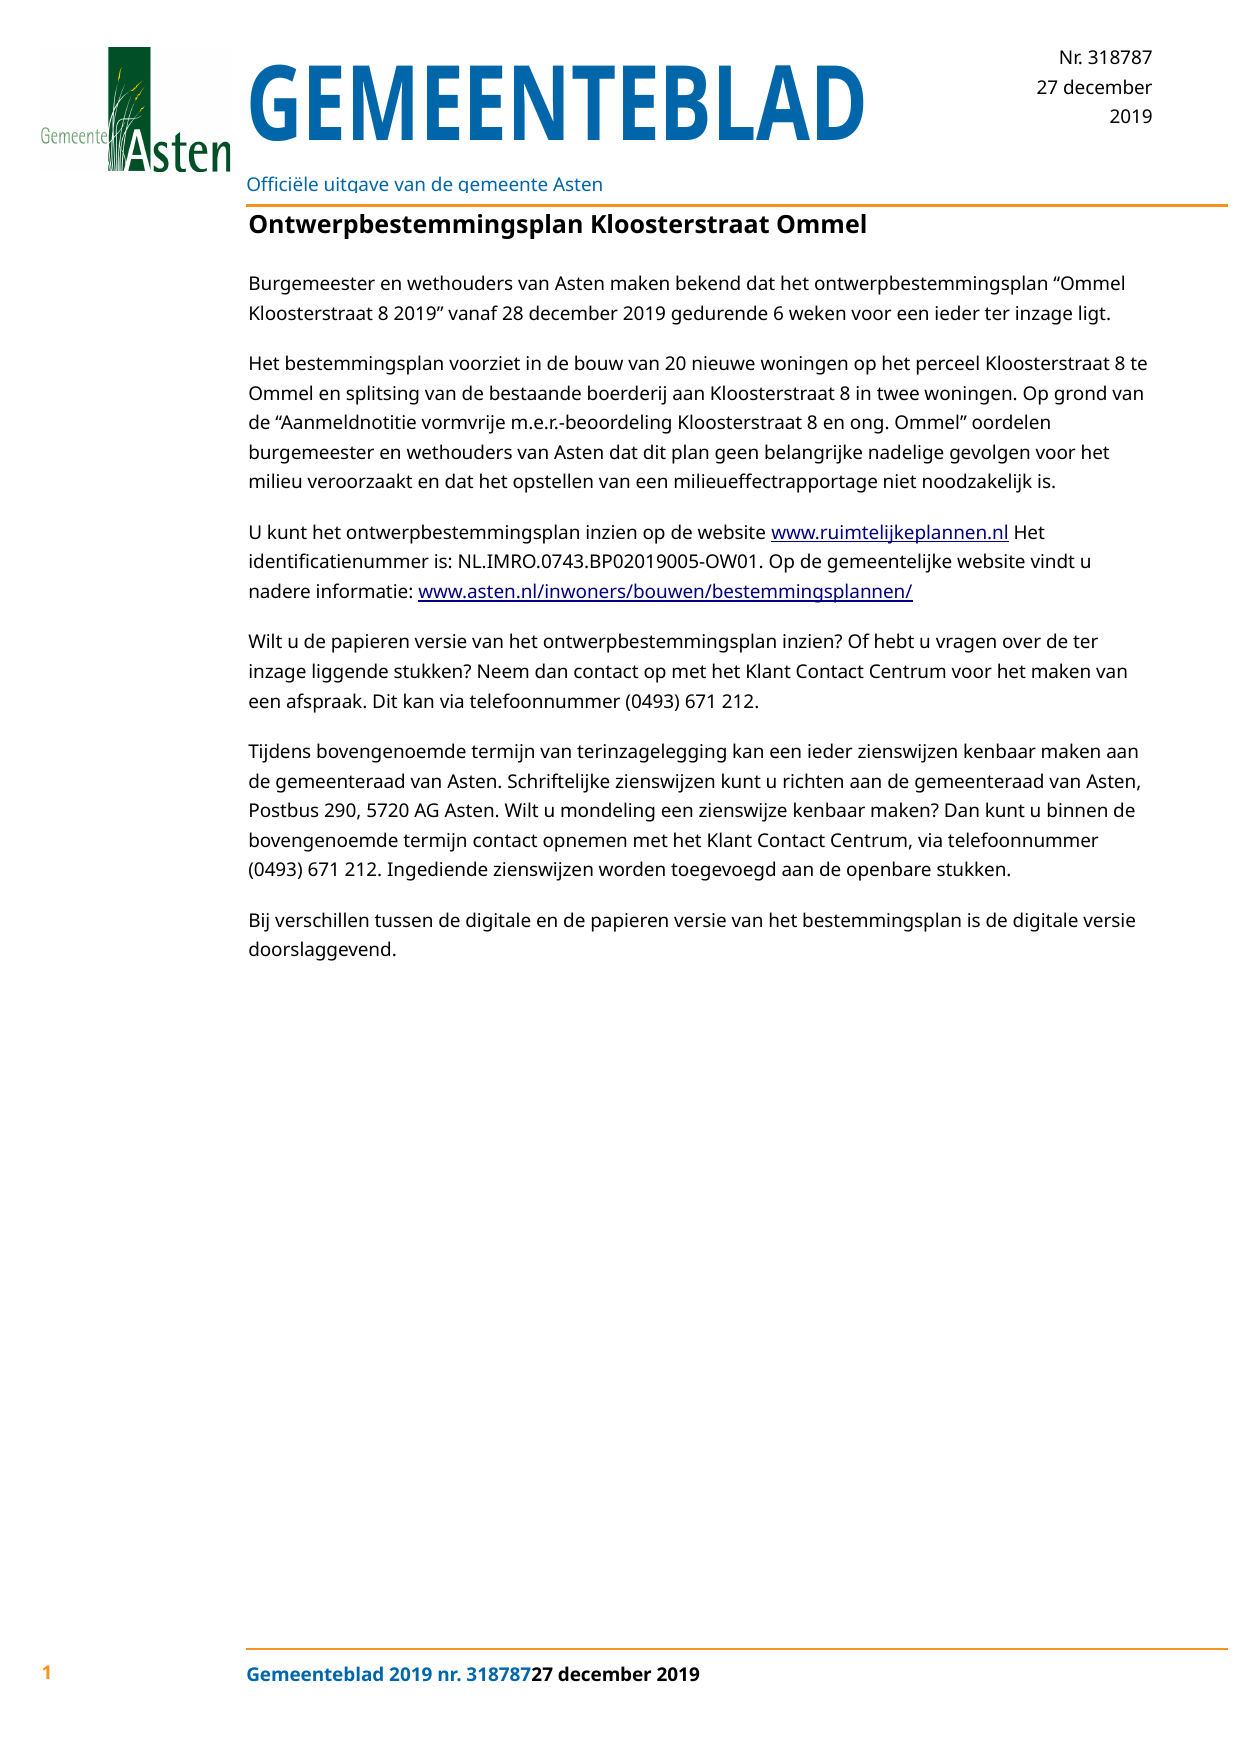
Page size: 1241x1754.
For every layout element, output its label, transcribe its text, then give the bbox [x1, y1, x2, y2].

text Ontwerpbestemmingsplan Kloosterstraat Ommel [248, 207, 1152, 241]
picture [41, 47, 231, 172]
text Wilt u de papieren versie van het ontwerpbestemmingsplan inzien? Of hebt u vragen over de ter inzage liggende stukken? Neem dan contact op met het Klant Contact Centrum voor het maken van een afspraak. Dit kan via telefoonnummer (0493) 671 212. [248, 629, 1152, 713]
text U kunt het ontwerpbestemmingsplan inzien op de website www.ruimtelijkeplannen.nl Het identificatienummer is: NL.IMRO.0743.BP02019005-OW01. Op de gemeentelijke website vindt u nadere informatie: www.asten.nl/inwoners/bouwen/bestemmingsplannen/ [248, 519, 1152, 604]
text Burgemeester en wethouders van Asten maken bekend dat het ontwerpbestemmingsplan “Ommel Kloosterstraat 8 2019” vanaf 28 december 2019 gedurende 6 weken voor een ieder ter inzage ligt. [248, 270, 1152, 326]
text Tijdens bovengenoemde termijn van terinzagelegging kan een ieder zienswijzen kenbaar maken aan de gemeenteraad van Asten. Schriftelijke zienswijzen kunt u richten aan de gemeenteraad van Asten, Postbus 290, 5720 AG Asten. Wilt u mondeling een zienswijze kenbaar maken? Dan kunt u binnen de bovengenoemde termijn contact opnemen met het Klant Contact Centrum, via telefoonnummer (0493) 671 212. Ingediende zienswijzen worden toegevoegd aan de openbare stukken. [248, 738, 1152, 882]
text Het bestemmingsplan voorziet in de bouw van 20 nieuwe woningen op het perceel Kloosterstraat 8 te Ommel en splitsing van de bestaande boerderij aan Kloosterstraat 8 in twee woningen. Op grond van de “Aanmeldnotitie vormvrije m.e.r.-beoordeling Kloosterstraat 8 en ong. Ommel” oordelen burgemeester en wethouders van Asten dat dit plan geen belangrijke nadelige gevolgen voor het milieu veroorzaakt en dat het opstellen van een milieueffectrapportage niet noodzakelijk is. [248, 350, 1152, 494]
text Bij verschillen tussen de digitale en de papieren versie van het bestemmingsplan is de digitale versie doorslaggevend. [248, 907, 1152, 962]
